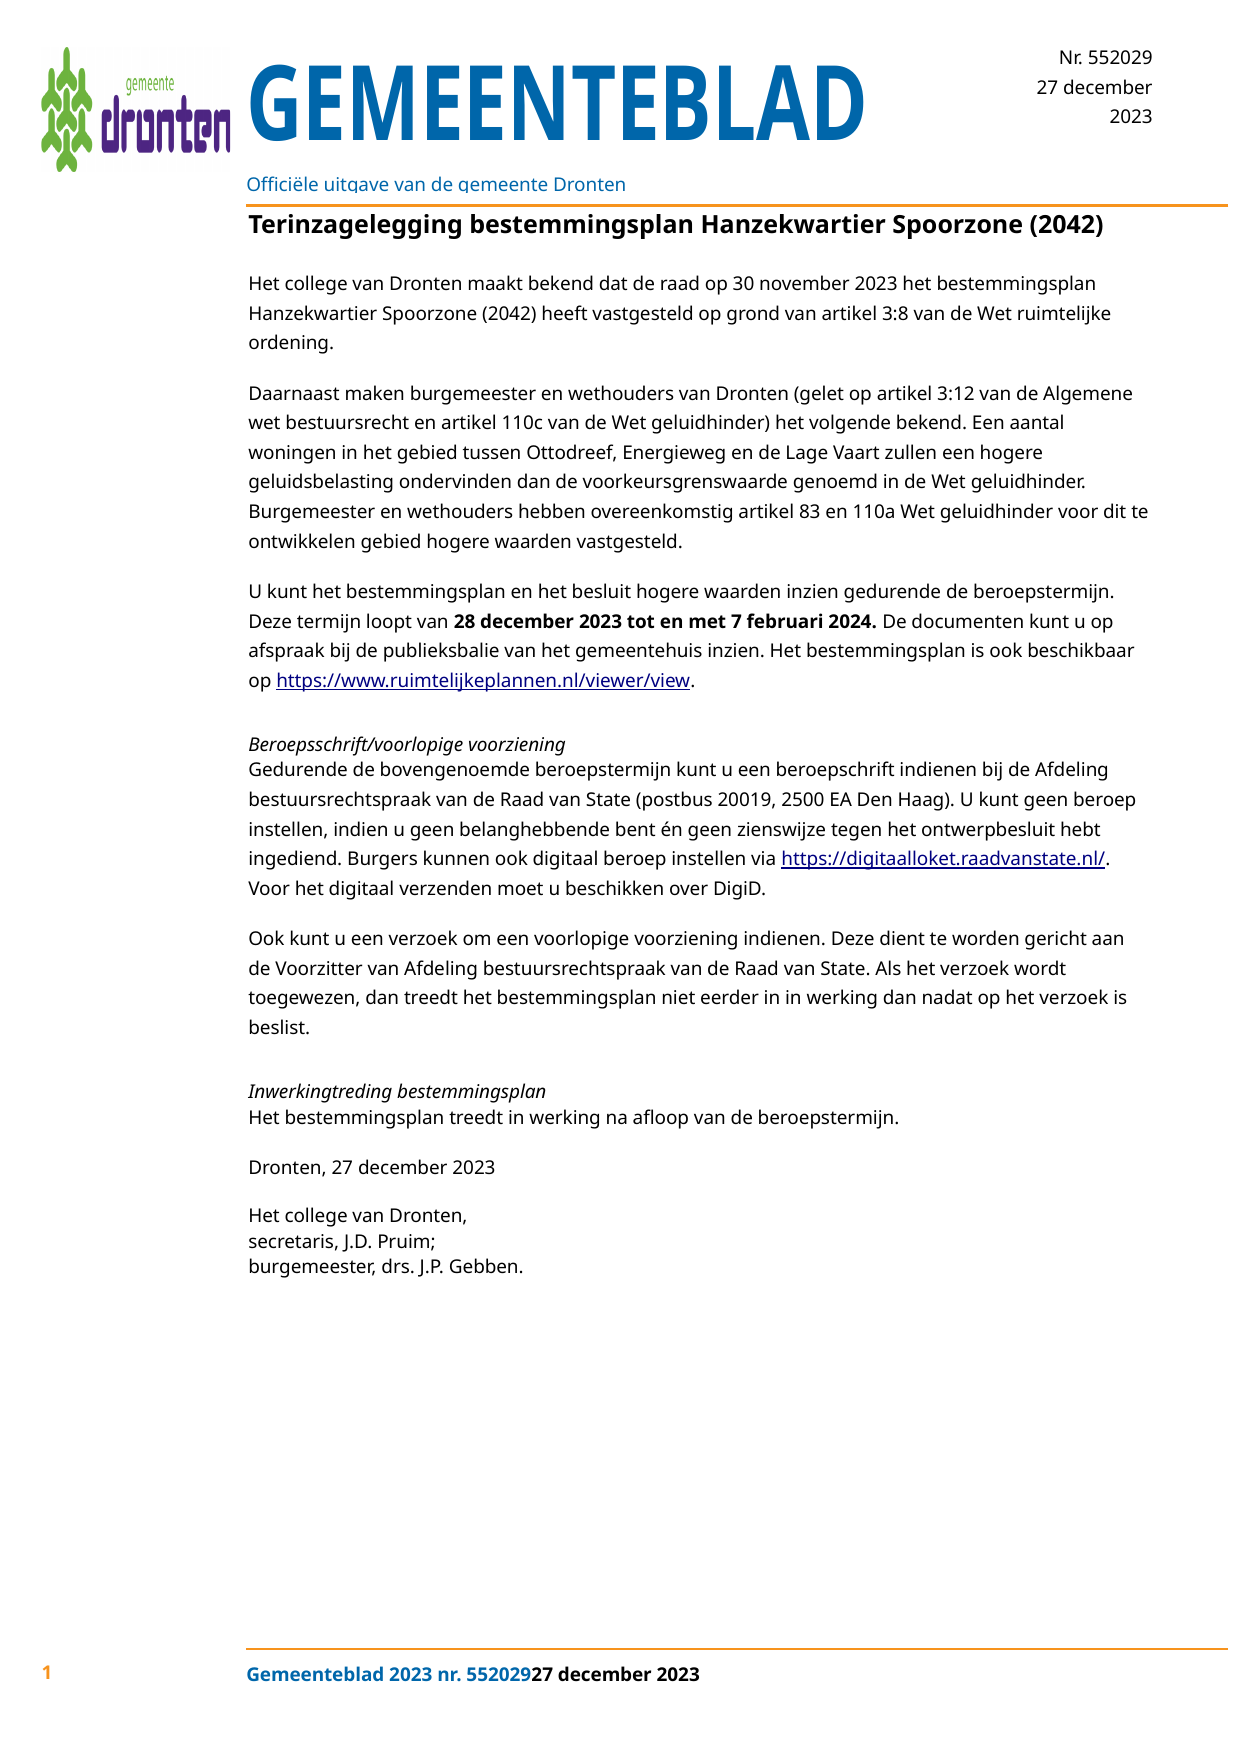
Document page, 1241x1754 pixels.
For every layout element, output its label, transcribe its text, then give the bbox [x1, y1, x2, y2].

text secretaris, J.D. Pruim; [248, 1228, 1152, 1253]
text U kunt het bestemmingsplan en het besluit hogere waarden inzien gedurende de beroepstermijn. Deze termijn loopt van 28 december 2023 tot en met 7 februari 2024. De documenten kunt u op afspraak bij de publieksbalie van het gemeentehuis inzien. Het bestemmingsplan is ook beschikbaar op https://www.ruimtelijkeplannen.nl/viewer/view. [248, 578, 1152, 693]
text Inwerkingtreding bestemmingsplan [248, 1078, 1152, 1104]
text Daarnaast maken burgemeester en wethouders van Dronten (gelet op artikel 3:12 van de Algemene wet bestuursrecht en artikel 110c van de Wet geluidhinder) het volgende bekend. Een aantal woningen in het gebied tussen Ottodreef, Energieweg en de Lage Vaart zullen een hogere geluidsbelasting ondervinden dan de voorkeursgrenswaarde genoemd in de Wet geluidhinder. Burgemeester en wethouders hebben overeenkomstig artikel 83 en 110a Wet geluidhinder voor dit te ontwikkelen gebied hogere waarden vastgesteld. [248, 380, 1152, 553]
text Terinzagelegging bestemmingsplan Hanzekwartier Spoorzone (2042) [248, 207, 1152, 241]
text Dronten, 27 december 2023 [248, 1154, 1152, 1180]
text Het college van Dronten maakt bekend dat de raad op 30 november 2023 het bestemmingsplan Hanzekwartier Spoorzone (2042) heeft vastgesteld op grond van artikel 3:8 van de Wet ruimtelijke ordening. [248, 270, 1152, 355]
text Het bestemmingsplan treedt in werking na afloop van de beroepstermijn. [248, 1104, 1152, 1129]
text burgemeester, drs. J.P. Gebben. [248, 1253, 1152, 1279]
text Ook kunt u een verzoek om een voorlopige voorziening indienen. Deze dient te worden gericht aan de Voorzitter van Afdeling bestuursrechtspraak van de Raad van State. Als het verzoek wordt toegewezen, dan treedt het bestemmingsplan niet eerder in in werking dan nadat op het verzoek is beslist. [248, 925, 1152, 1040]
text Beroepsschrift/voorlopige voorziening [248, 731, 1152, 757]
text Het college van Dronten, [248, 1202, 1152, 1228]
picture [41, 47, 231, 172]
text Gedurende de bovengenoemde beroepstermijn kunt u een beroepschrift indienen bij de Afdeling bestuursrechtspraak van de Raad van State (postbus 20019, 2500 EA Den Haag). U kunt geen beroep instellen, indien u geen belanghebbende bent én geen zienswijze tegen het ontwerpbesluit hebt ingediend. Burgers kunnen ook digitaal beroep instellen via https://digitaalloket.raadvanstate.nl/. Voor het digitaal verzenden moet u beschikken over DigiD. [248, 757, 1152, 901]
